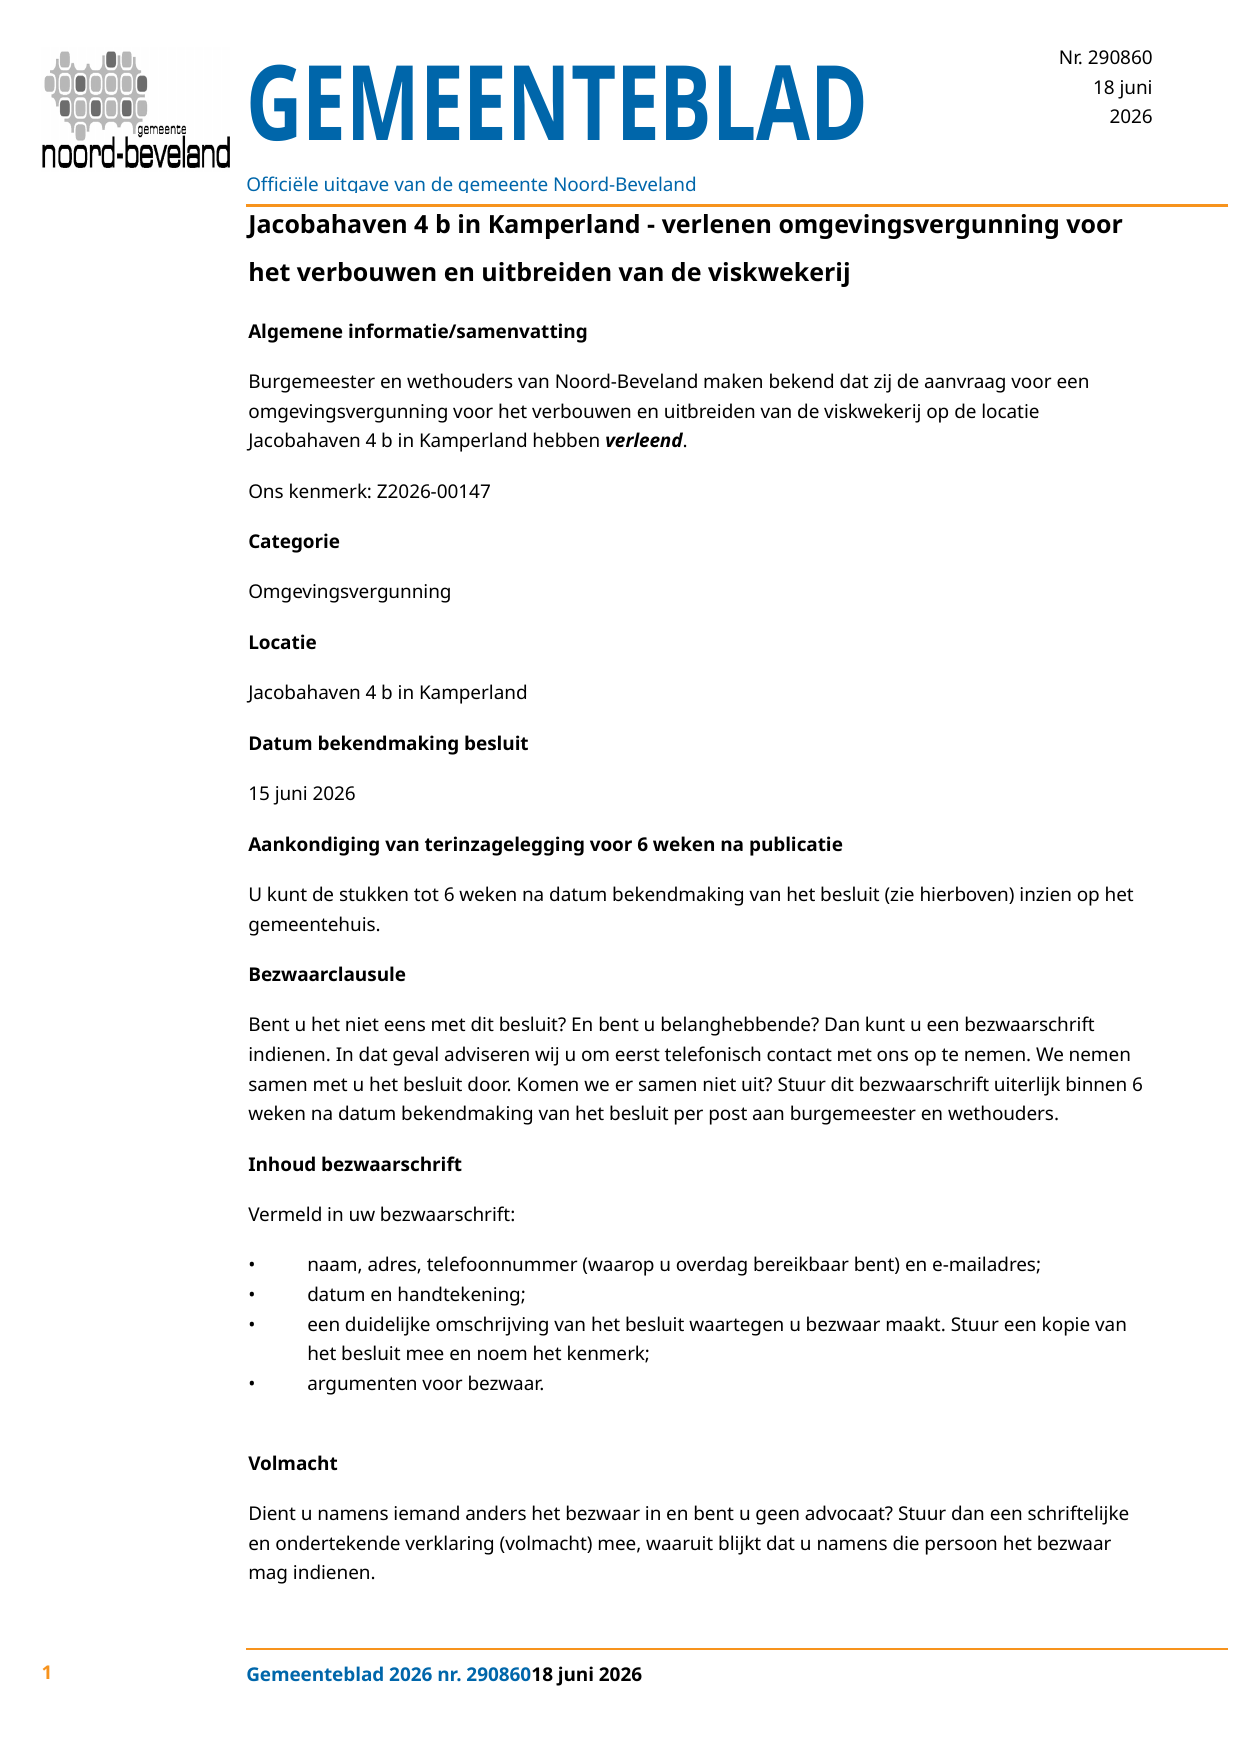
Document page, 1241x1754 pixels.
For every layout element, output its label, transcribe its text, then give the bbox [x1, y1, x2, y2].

text Burgemeester en wethouders van Noord-Beveland maken bekend dat zij de aanvraag voor een omgevingsvergunning voor het verbouwen en uitbreiden van de viskwekerij op de locatie Jacobahaven 4 b in Kamperland hebben verleend. [248, 368, 1152, 453]
text Ons kenmerk: Z2026-00147 [248, 478, 1152, 504]
text U kunt de stukken tot 6 weken na datum bekendmaking van het besluit (zie hierboven) inzien op het gemeentehuis. [248, 881, 1152, 937]
text Inhoud bezwaarschrift [248, 1151, 1152, 1177]
list een duidelijke omschrijving van het besluit waartegen u bezwaar maakt. Stuur een kopie van het besluit mee en noem het kenmerk; [248, 1311, 1152, 1366]
picture [41, 47, 231, 172]
text 15 juni 2026 [248, 780, 1152, 806]
text Locatie [248, 629, 1152, 655]
text Datum bekendmaking besluit [248, 730, 1152, 756]
list naam, adres, telefoonnummer (waarop u overdag bereikbaar bent) en e-mailadres; [248, 1252, 1152, 1277]
text Bezwaarclausule [248, 961, 1152, 987]
text Categorie [248, 528, 1152, 554]
text Jacobahaven 4 b in Kamperland - verlenen omgevingsvergunning voor het verbouwen en uitbreiden van de viskwekerij [248, 207, 1152, 288]
text Vermeld in uw bezwaarschrift: [248, 1201, 1152, 1227]
text Dient u namens iemand anders het bezwaar in en bent u geen advocaat? Stuur dan een schriftelijke en ondertekende verklaring (volmacht) mee, waaruit blijkt dat u namens die persoon het bezwaar mag indienen. [248, 1500, 1152, 1585]
text Jacobahaven 4 b in Kamperland [248, 679, 1152, 705]
text Volmacht [248, 1450, 1152, 1476]
text Omgevingsvergunning [248, 579, 1152, 604]
list argumenten voor bezwaar. [248, 1370, 1152, 1396]
text Bent u het niet eens met dit besluit? En bent u belanghebbende? Dan kunt u een bezwaarschrift indienen. In dat geval adviseren wij u om eerst telefonisch contact met ons op te nemen. We nemen samen met u het besluit door. Komen we er samen niet uit? Stuur dit bezwaarschrift uiterlijk binnen 6 weken na datum bekendmaking van het besluit per post aan burgemeester en wethouders. [248, 1012, 1152, 1126]
list datum en handtekening; [248, 1281, 1152, 1307]
text Aankondiging van terinzagelegging voor 6 weken na publicatie [248, 831, 1152, 857]
text Algemene informatie/samenvatting [248, 318, 1152, 344]
